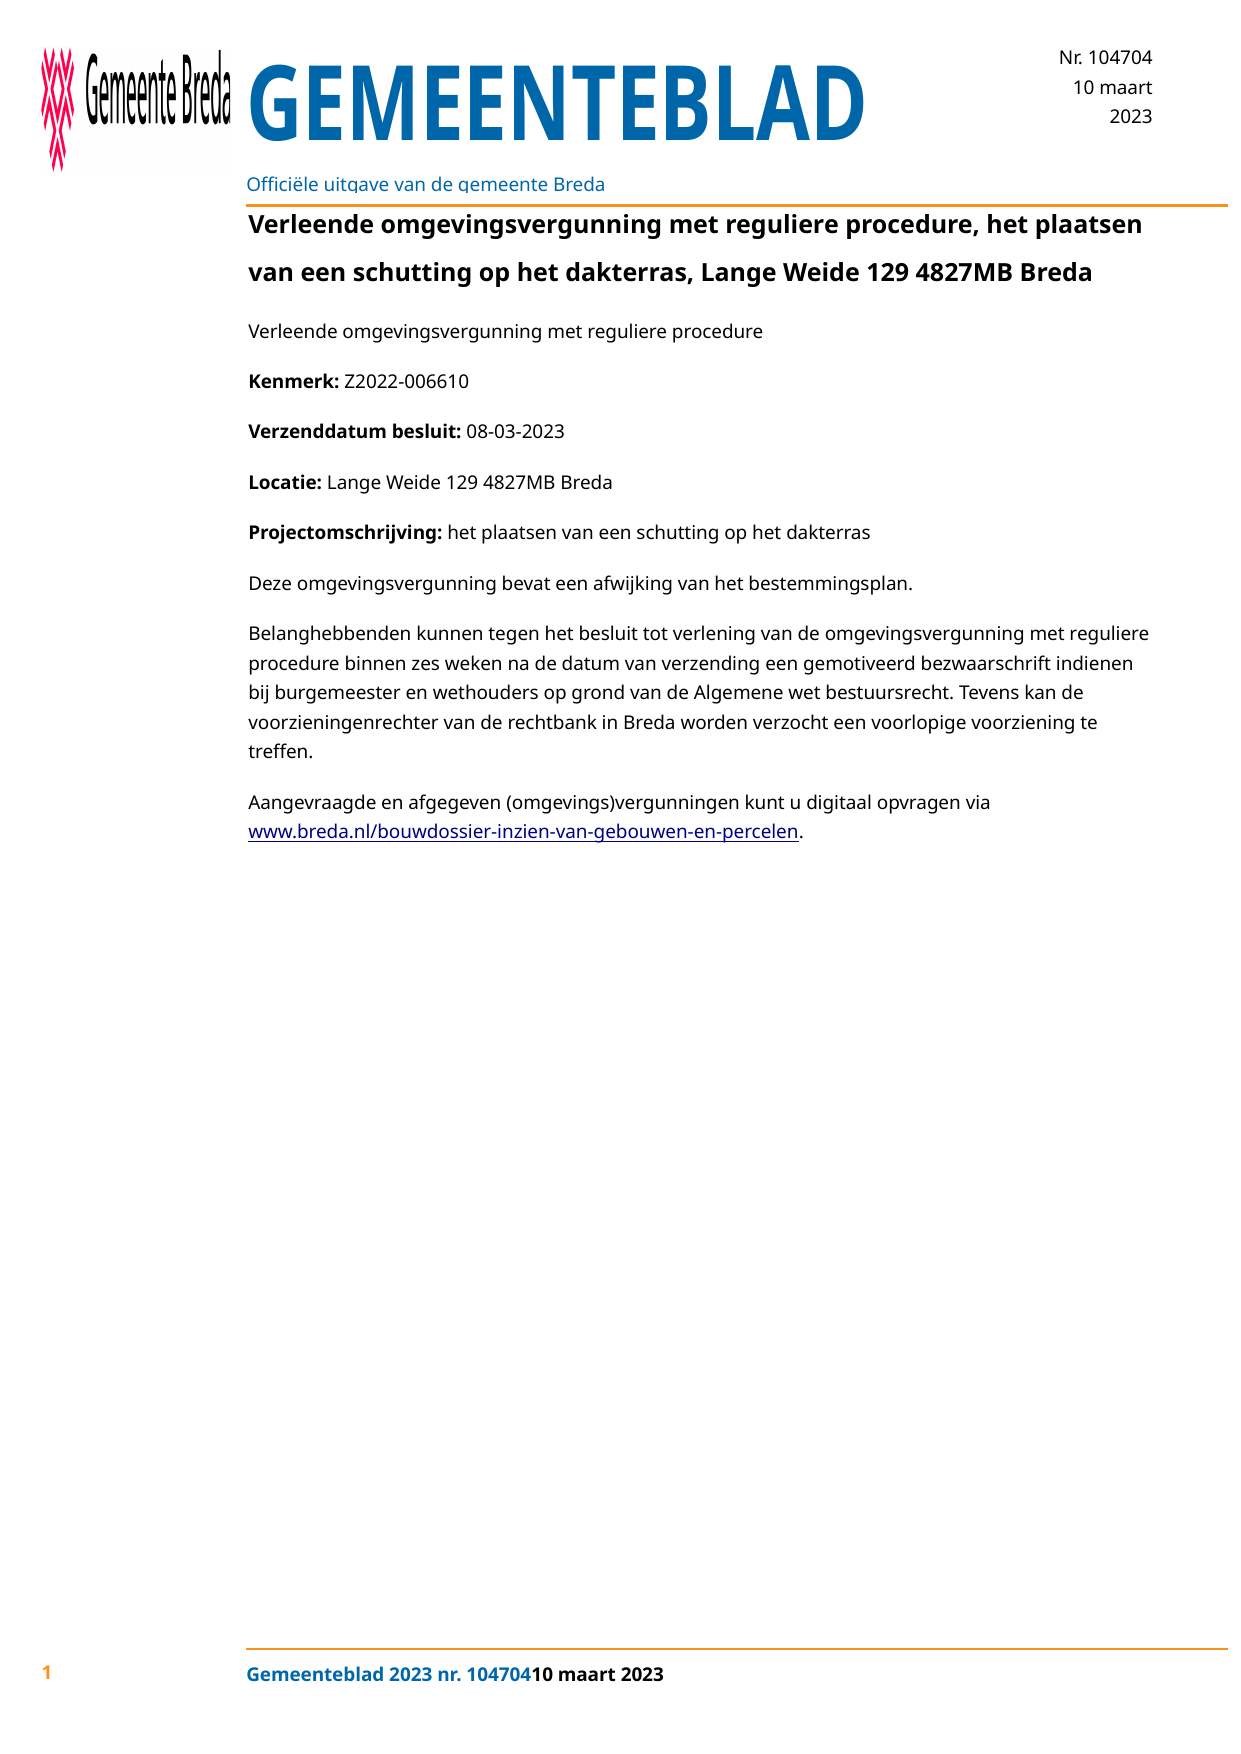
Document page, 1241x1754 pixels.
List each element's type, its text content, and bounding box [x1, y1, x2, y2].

text Deze omgevingsvergunning bevat een afwijking van het bestemmingsplan. [248, 570, 1152, 596]
text Aangevraagde en afgegeven (omgevings)vergunningen kunt u digitaal opvragen via www.breda.nl/bouwdossier-inzien-van-gebouwen-en-percelen. [248, 789, 1152, 844]
text Verleende omgevingsvergunning met reguliere procedure, het plaatsen van een schutting op het dakterras, Lange Weide 129 4827MB Breda [248, 207, 1152, 288]
text Belanghebbenden kunnen tegen het besluit tot verlening van de omgevingsvergunning met reguliere procedure binnen zes weken na de datum van verzending een gemotiveerd bezwaarschrift indienen bij burgemeester en wethouders op grond van de Algemene wet bestuursrecht. Tevens kan de voorzieningenrechter van de rechtbank in Breda worden verzocht een voorlopige voorziening te treffen. [248, 620, 1152, 764]
text Locatie: Lange Weide 129 4827MB Breda [248, 469, 1152, 495]
text Verleende omgevingsvergunning met reguliere procedure [248, 318, 1152, 344]
text Kenmerk: Z2022-006610 [248, 368, 1152, 394]
picture [41, 47, 231, 172]
text Verzenddatum besluit: 08-03-2023 [248, 419, 1152, 444]
text Projectomschrijving: het plaatsen van een schutting op het dakterras [248, 519, 1152, 545]
